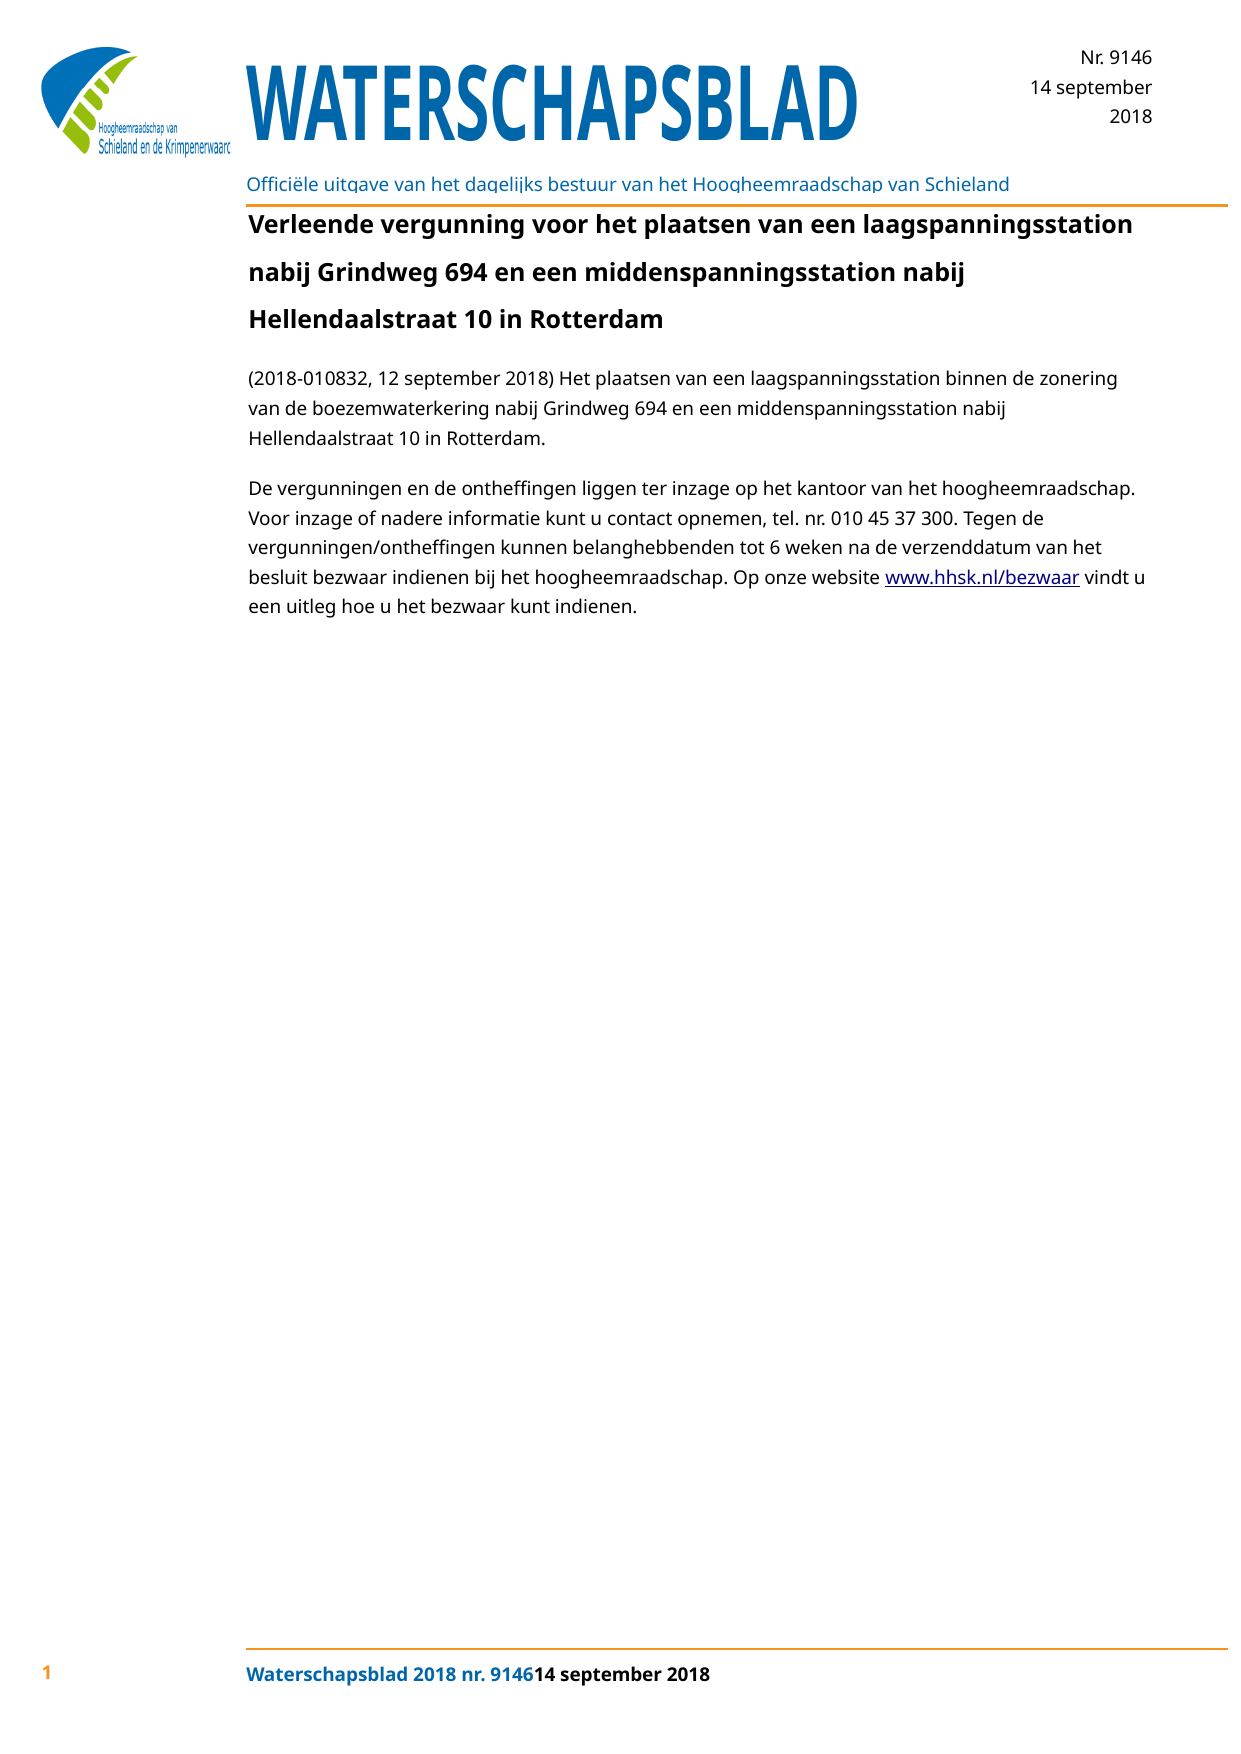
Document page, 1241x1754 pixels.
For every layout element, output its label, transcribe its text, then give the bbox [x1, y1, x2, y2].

text De vergunningen en de ontheffingen liggen ter inzage op het kantoor van het hoogheemraadschap. Voor inzage of nadere informatie kunt u contact opnemen, tel. nr. 010 45 37 300. Tegen de vergunningen/ontheffingen kunnen belanghebbenden tot 6 weken na de verzenddatum van het besluit bezwaar indienen bij het hoogheemraadschap. Op onze website www.hhsk.nl/bezwaar vindt u een uitleg hoe u het bezwaar kunt indienen. [248, 475, 1152, 619]
text (2018-010832, 12 september 2018) Het plaatsen van een laagspanningsstation binnen de zonering van de boezemwaterkering nabij Grindweg 694 en een middenspanningsstation nabij Hellendaalstraat 10 in Rotterdam. [248, 366, 1152, 450]
picture [41, 47, 231, 172]
text Verleende vergunning voor het plaatsen van een laagspanningsstation nabij Grindweg 694 en een middenspanningsstation nabij Hellendaalstraat 10 in Rotterdam [248, 207, 1152, 336]
